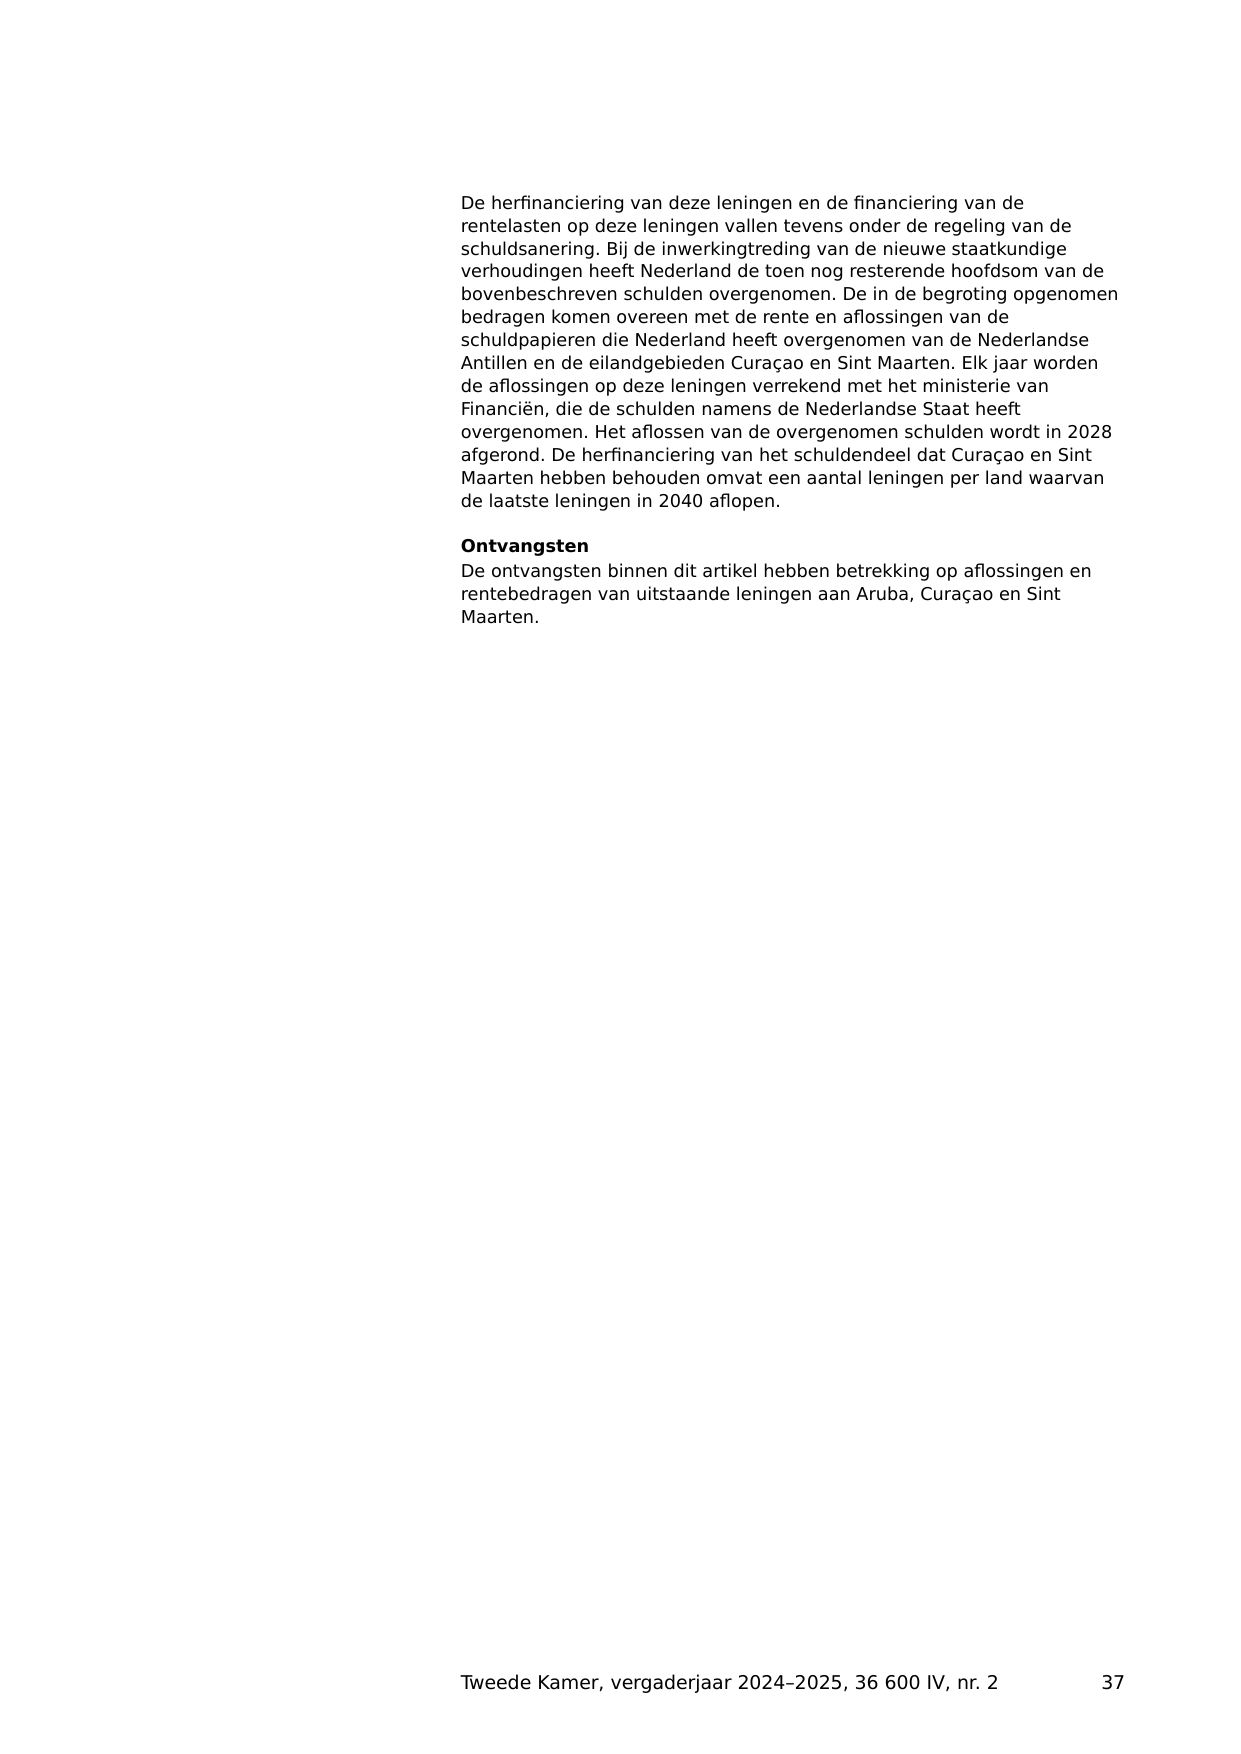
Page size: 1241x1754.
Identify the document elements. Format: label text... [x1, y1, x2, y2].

text De herfinanciering van deze leningen en de financiering van de rentelasten op deze leningen vallen tevens onder de regeling van de schuldsanering. Bij de inwerkingtreding van de nieuwe staatkundige verhoudingen heeft Nederland de toen nog resterende hoofdsom van de bovenbeschreven schulden overgenomen. De in de begroting opgenomen bedragen komen overeen met de rente en aflossingen van de schuldpapieren die Nederland heeft overgenomen van de Nederlandse Antillen en de eilandgebieden Curaçao en Sint Maarten. Elk jaar worden de aflossingen op deze leningen verrekend met het ministerie van Financiën, die de schulden namens de Nederlandse Staat heeft overgenomen. Het aflossen van de overgenomen schulden wordt in 2028 afgerond. De herfinanciering van het schuldendeel dat Curaçao en Sint Maarten hebben behouden omvat een aantal leningen per land waarvan de laatste leningen in 2040 aflopen. [461, 191, 1125, 512]
text Ontvangsten [461, 534, 1125, 557]
text De ontvangsten binnen dit artikel hebben betrekking op aflossingen en rentebedragen van uitstaande leningen aan Aruba, Curaçao en Sint Maarten. [461, 559, 1125, 628]
